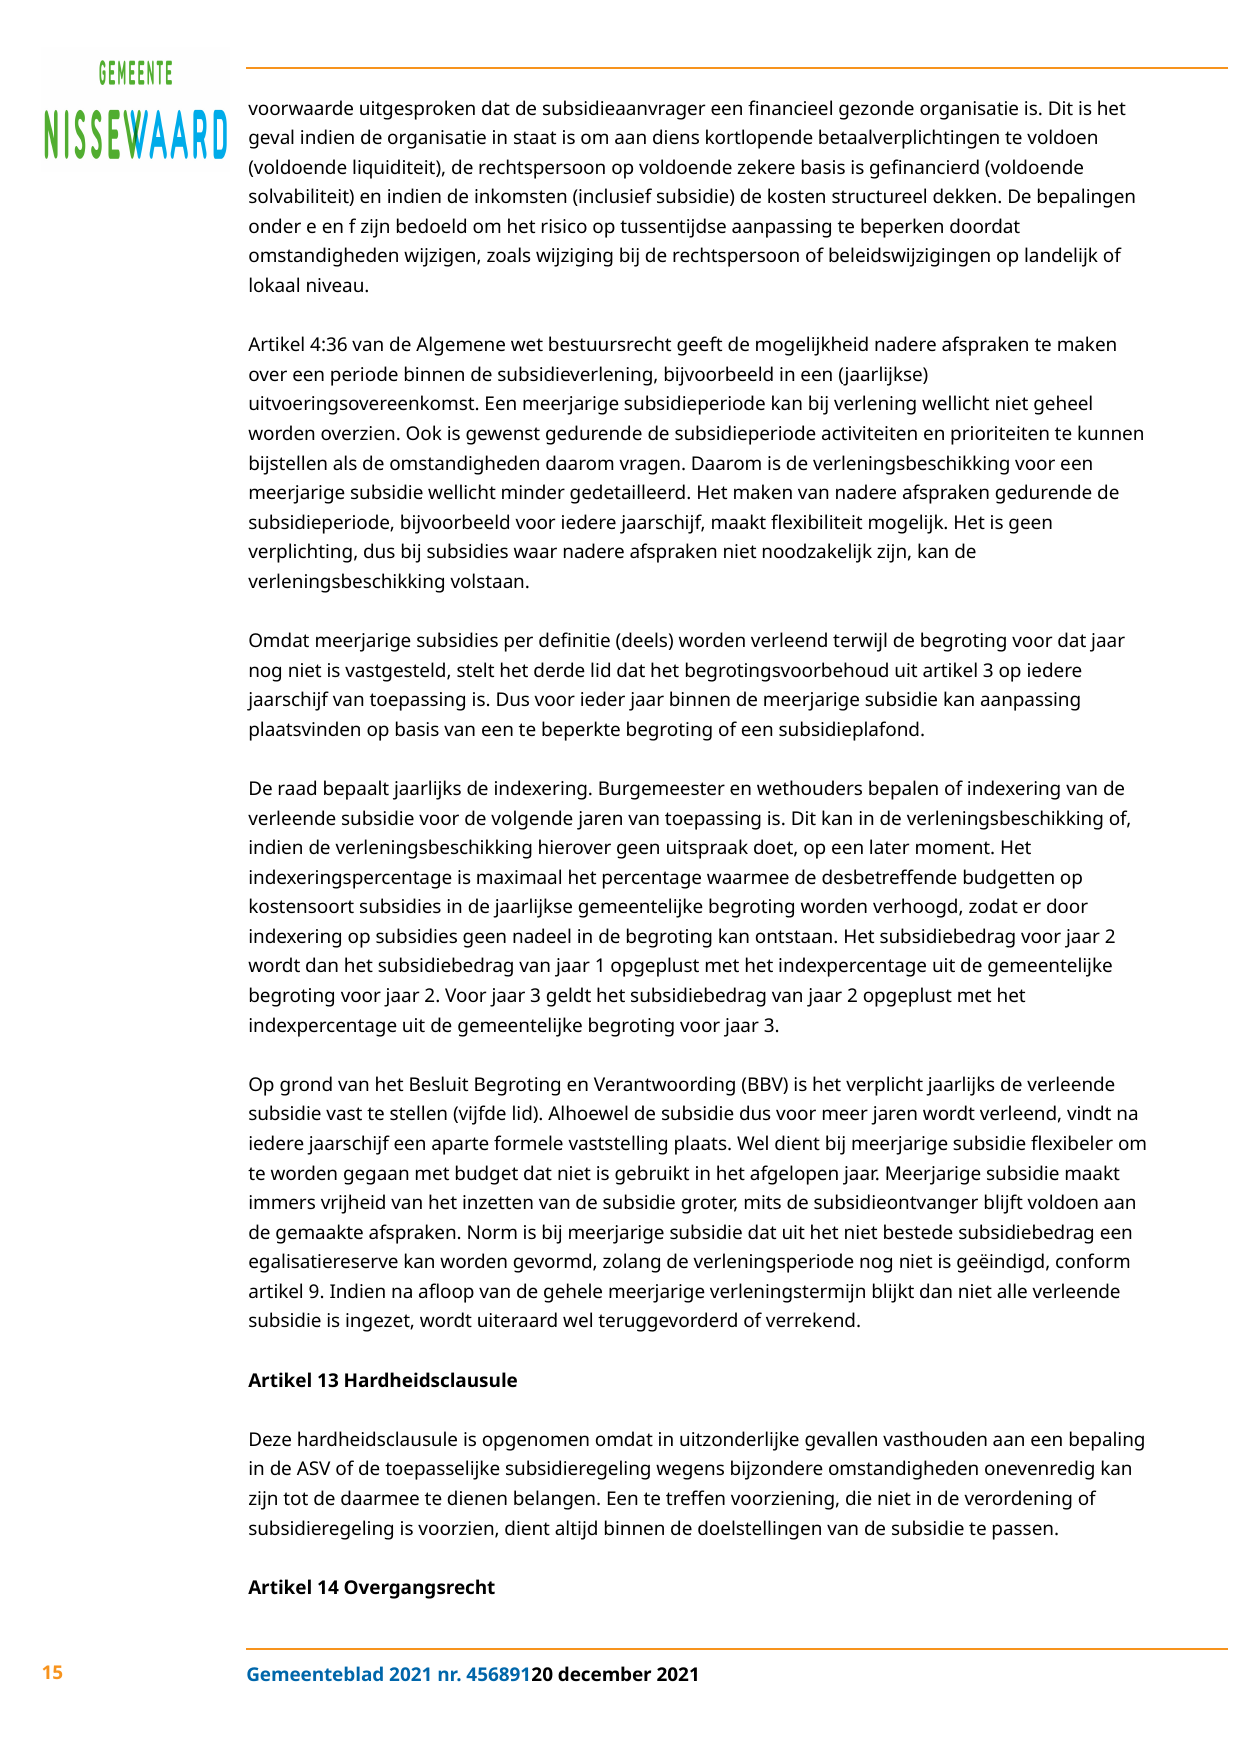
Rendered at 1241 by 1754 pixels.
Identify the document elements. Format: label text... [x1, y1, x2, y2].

picture [41, 47, 231, 172]
text Omdat meerjarige subsidies per definitie (deels) worden verleend terwijl de begroting voor dat jaar nog niet is vastgesteld, stelt het derde lid dat het begrotingsvoorbehoud uit artikel 3 op iedere jaarschijf van toepassing is. Dus voor ieder jaar binnen de meerjarige subsidie kan aanpassing plaatsvinden op basis van een te beperkte begroting of een subsidieplafond. [248, 627, 1152, 742]
text Op grond van het Besluit Begroting en Verantwoording (BBV) is het verplicht jaarlijks de verleende subsidie vast te stellen (vijfde lid). Alhoewel de subsidie dus voor meer jaren wordt verleend, vindt na iedere jaarschijf een aparte formele vaststelling plaats. Wel dient bij meerjarige subsidie flexibeler om te worden gegaan met budget dat niet is gebruikt in het afgelopen jaar. Meerjarige subsidie maakt immers vrijheid van het inzetten van de subsidie groter, mits de subsidieontvanger blijft voldoen aan de gemaakte afspraken. Norm is bij meerjarige subsidie dat uit het niet bestede subsidiebedrag een egalisatiereserve kan worden gevormd, zolang de verleningsperiode nog niet is geëindigd, conform artikel 9. Indien na afloop van de gehele meerjarige verleningstermijn blijkt dan niet alle verleende subsidie is ingezet, wordt uiteraard wel teruggevorderd of verrekend. [248, 1071, 1152, 1333]
text Artikel 14 Overgangsrecht [248, 1574, 1152, 1600]
text Artikel 4:36 van de Algemene wet bestuursrecht geeft de mogelijkheid nadere afspraken te maken over een periode binnen de subsidieverlening, bijvoorbeeld in een (jaarlijkse) uitvoeringsovereenkomst. Een meerjarige subsidieperiode kan bij verlening wellicht niet geheel worden overzien. Ook is gewenst gedurende de subsidieperiode activiteiten en prioriteiten te kunnen bijstellen als de omstandigheden daarom vragen. Daarom is de verleningsbeschikking voor een meerjarige subsidie wellicht minder gedetailleerd. Het maken van nadere afspraken gedurende de subsidieperiode, bijvoorbeeld voor iedere jaarschijf, maakt flexibiliteit mogelijk. Het is geen verplichting, dus bij subsidies waar nadere afspraken niet noodzakelijk zijn, kan de verleningsbeschikking volstaan. [248, 331, 1152, 594]
text voorwaarde uitgesproken dat de subsidieaanvrager een financieel gezonde organisatie is. Dit is het geval indien de organisatie in staat is om aan diens kortlopende betaalverplichtingen te voldoen (voldoende liquiditeit), de rechtspersoon op voldoende zekere basis is gefinancierd (voldoende solvabiliteit) en indien de inkomsten (inclusief subsidie) de kosten structureel dekken. De bepalingen onder e en f zijn bedoeld om het risico op tussentijdse aanpassing te beperken doordat omstandigheden wijzigen, zoals wijziging bij de rechtspersoon of beleidswijzigingen op landelijk of lokaal niveau. [248, 95, 1152, 298]
text De raad bepaalt jaarlijks de indexering. Burgemeester en wethouders bepalen of indexering van de verleende subsidie voor de volgende jaren van toepassing is. Dit kan in de verleningsbeschikking of, indien de verleningsbeschikking hierover geen uitspraak doet, op een later moment. Het indexeringspercentage is maximaal het percentage waarmee de desbetreffende budgetten op kostensoort subsidies in de jaarlijkse gemeentelijke begroting worden verhoogd, zodat er door indexering op subsidies geen nadeel in de begroting kan ontstaan. Het subsidiebedrag voor jaar 2 wordt dan het subsidiebedrag van jaar 1 opgeplust met het indexpercentage uit de gemeentelijke begroting voor jaar 2. Voor jaar 3 geldt het subsidiebedrag van jaar 2 opgeplust met het indexpercentage uit de gemeentelijke begroting voor jaar 3. [248, 775, 1152, 1038]
text Deze hardheidsclausule is opgenomen omdat in uitzonderlijke gevallen vasthouden aan een bepaling in de ASV of de toepasselijke subsidieregeling wegens bijzondere omstandigheden onevenredig kan zijn tot de daarmee te dienen belangen. Een te treffen voorziening, die niet in de verordening of subsidieregeling is voorzien, dient altijd binnen de doelstellingen van de subsidie te passen. [248, 1426, 1152, 1541]
text Artikel 13 Hardheidsclausule [248, 1367, 1152, 1393]
